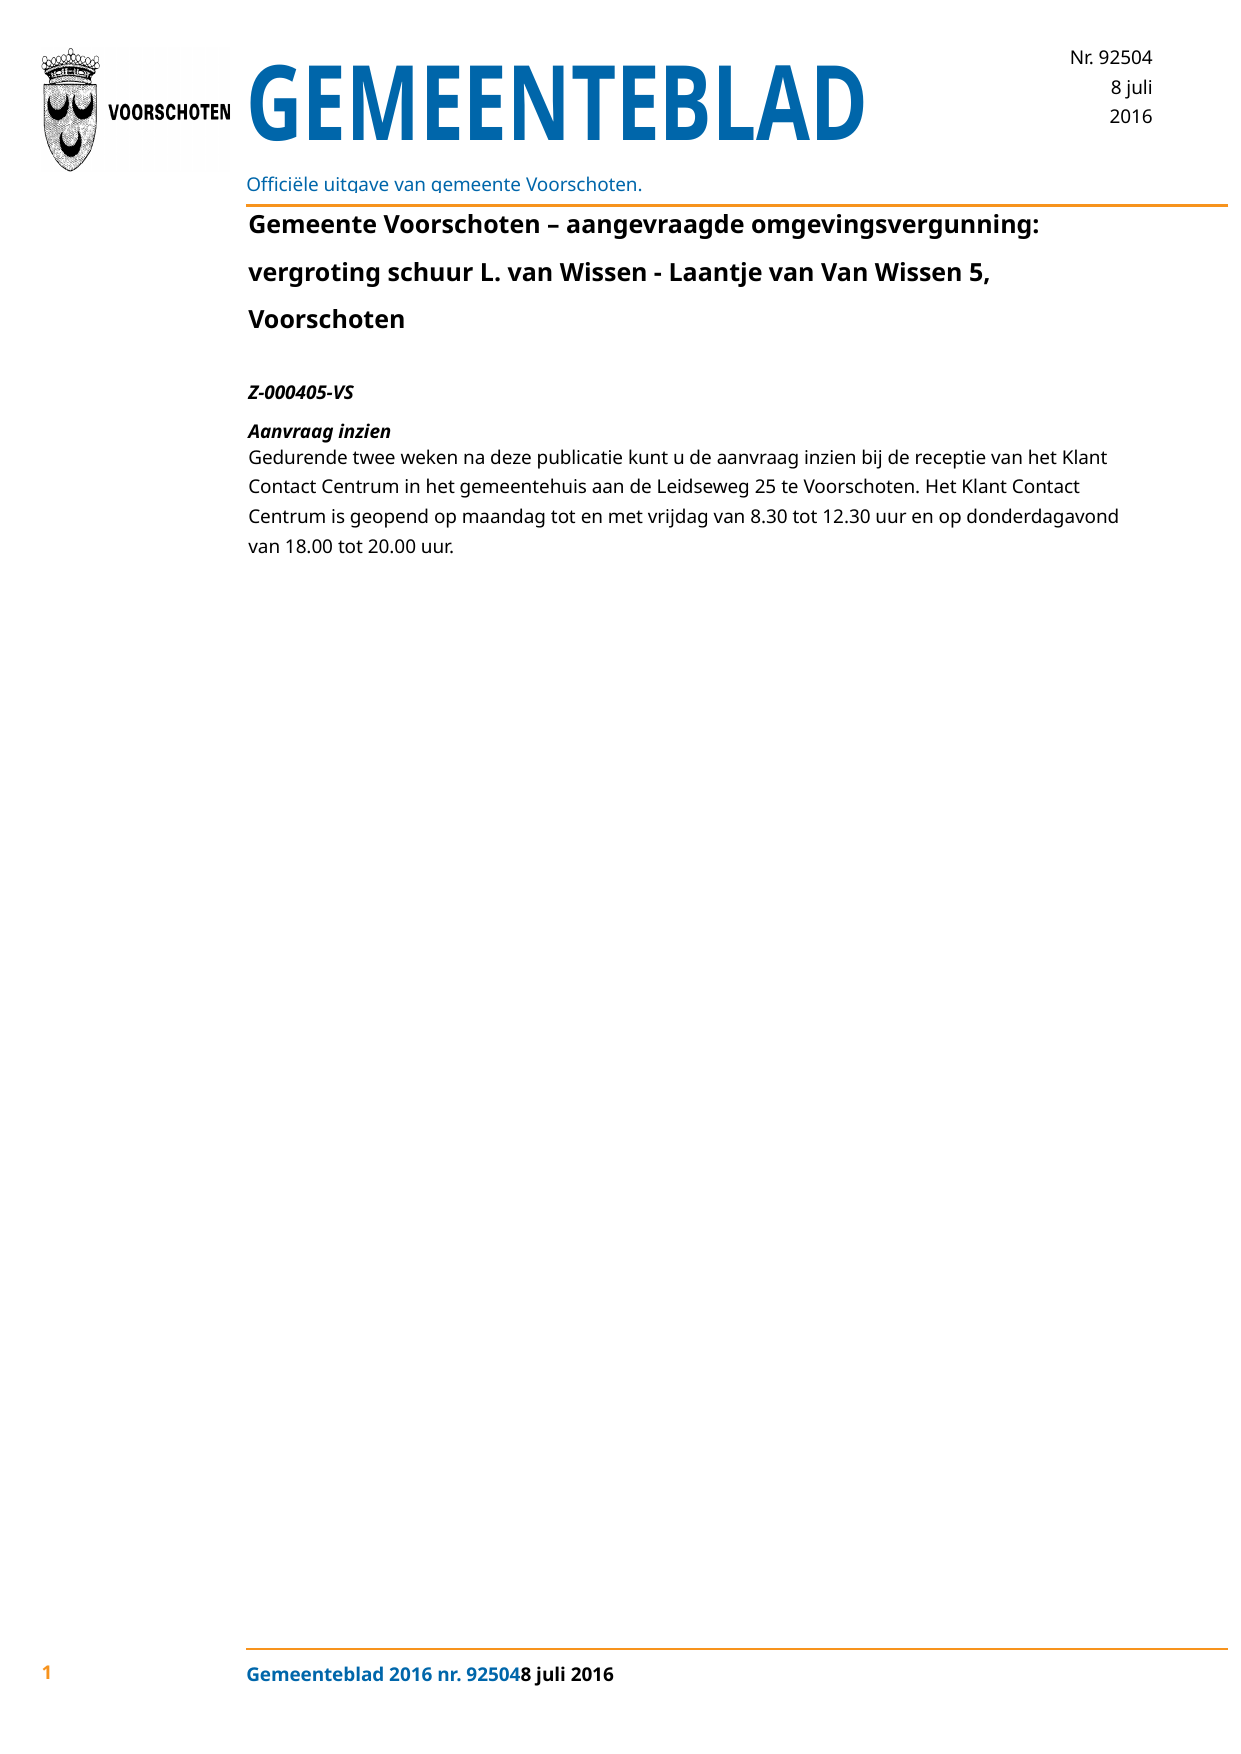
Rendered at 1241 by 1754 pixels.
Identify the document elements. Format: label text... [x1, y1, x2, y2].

text Z-000405-VS [248, 379, 1152, 405]
picture [41, 47, 231, 172]
text Gedurende twee weken na deze publicatie kunt u de aanvraag inzien bij de receptie van het Klant Contact Centrum in het gemeentehuis aan de Leidseweg 25 te Voorschoten. Het Klant Contact Centrum is geopend op maandag tot en met vrijdag van 8.30 tot 12.30 uur en op donderdagavond van 18.00 tot 20.00 uur. [248, 444, 1152, 558]
text Aanvraag inzien [248, 418, 1152, 444]
text Gemeente Voorschoten – aangevraagde omgevingsvergunning: vergroting schuur L. van Wissen - Laantje van Van Wissen 5, Voorschoten [248, 207, 1152, 336]
